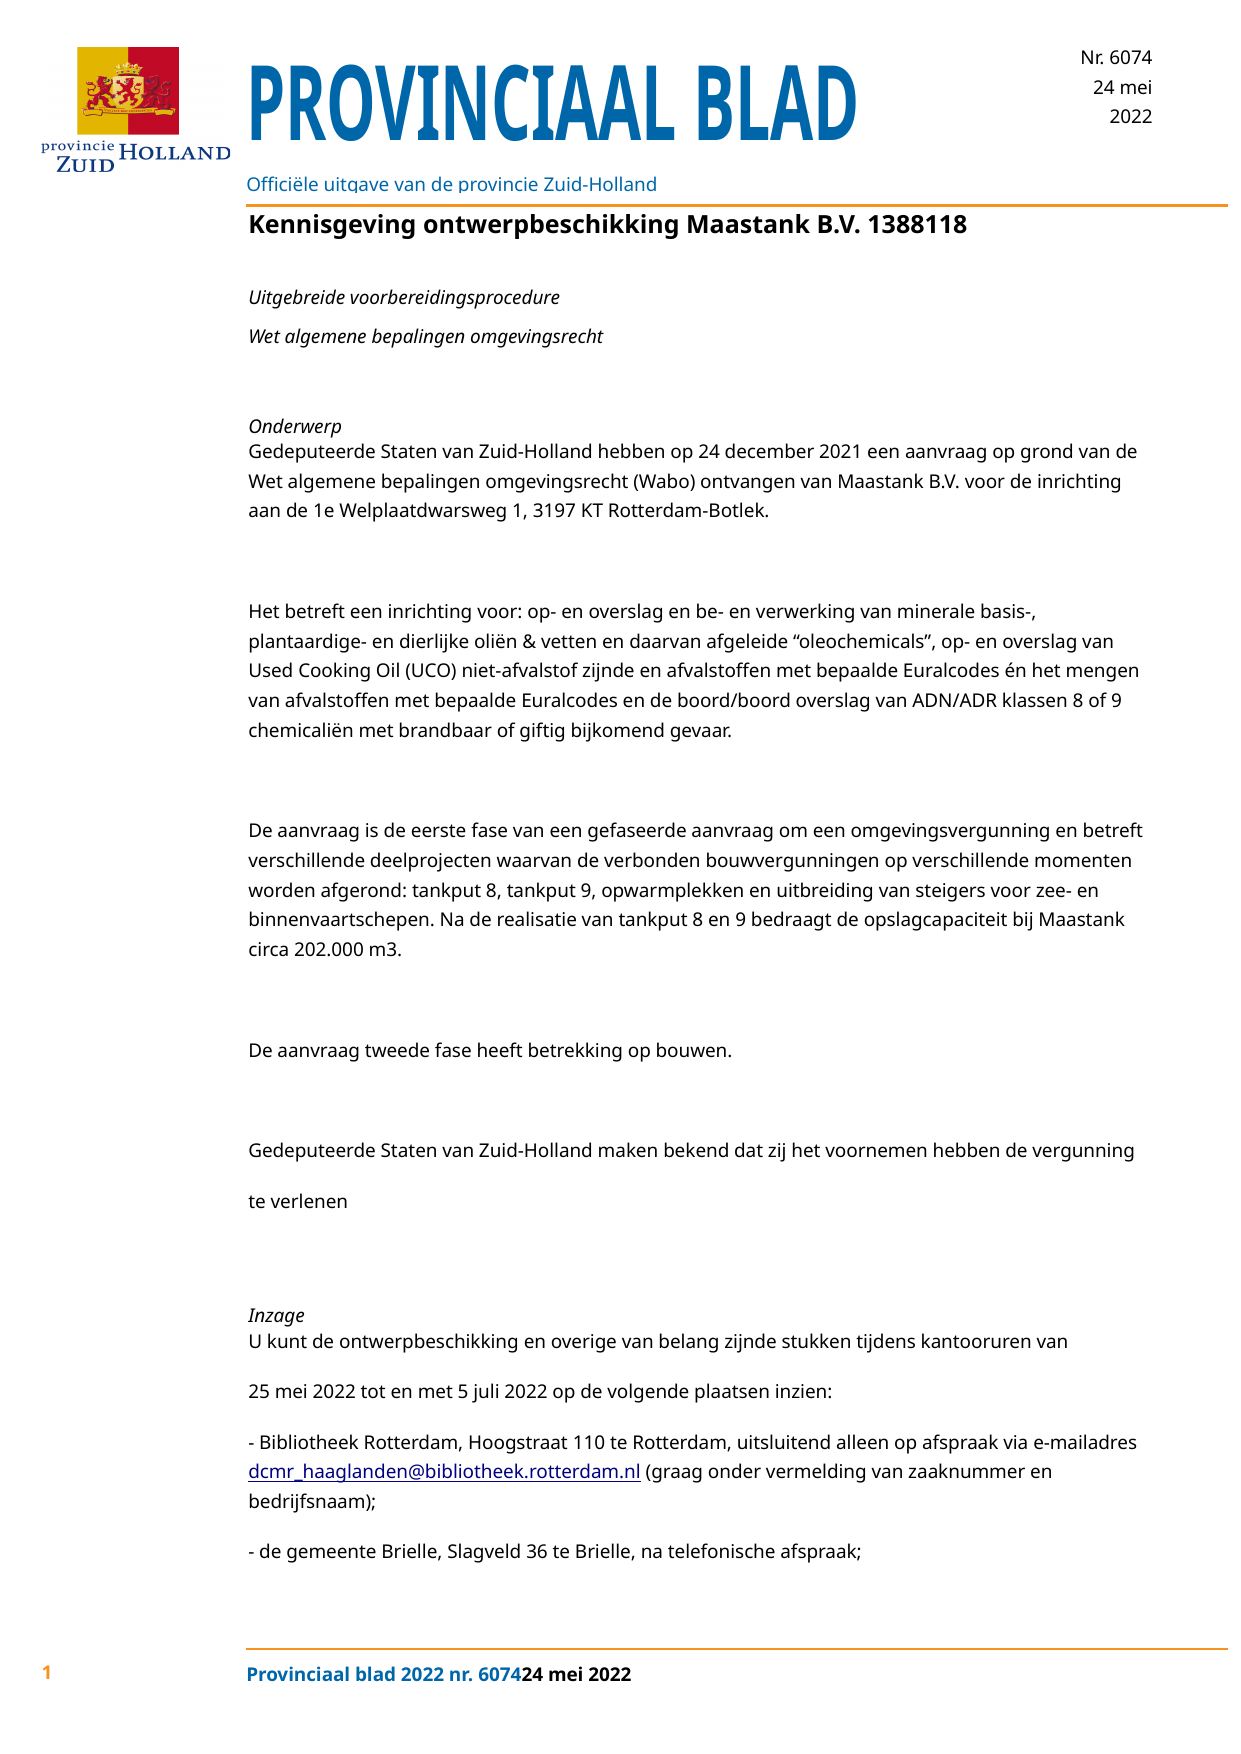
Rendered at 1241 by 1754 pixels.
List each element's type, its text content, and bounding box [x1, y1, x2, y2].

picture [41, 47, 231, 172]
text Wet algemene bepalingen omgevingsrecht [248, 323, 1152, 349]
text Onderwerp [248, 413, 1152, 438]
text - de gemeente Brielle, Slagveld 36 te Brielle, na telefonische afspraak; [248, 1539, 1152, 1564]
text Gedeputeerde Staten van Zuid-Holland hebben op 24 december 2021 een aanvraag op grond van de Wet algemene bepalingen omgevingsrecht (Wabo) ontvangen van Maastank B.V. voor de inrichting aan de 1e Welplaatdwarsweg 1, 3197 KT Rotterdam-Botlek. [248, 438, 1152, 523]
text U kunt de ontwerpbeschikking en overige van belang zijnde stukken tijdens kantooruren van [248, 1328, 1152, 1354]
text Inzage [248, 1302, 1152, 1328]
text Gedeputeerde Staten van Zuid-Holland maken bekend dat zij het voornemen hebben de vergunning [248, 1138, 1152, 1163]
text De aanvraag tweede fase heeft betrekking op bouwen. [248, 1037, 1152, 1063]
text te verlenen [248, 1188, 1152, 1214]
text De aanvraag is de eerste fase van een gefaseerde aanvraag om een omgevingsvergunning en betreft verschillende deelprojecten waarvan de verbonden bouwvergunningen op verschillende momenten worden afgerond: tankput 8, tankput 9, opwarmplekken en uitbreiding van steigers voor zee- en binnenvaartschepen. Na de realisatie van tankput 8 en 9 bedraagt de opslagcapaciteit bij Maastank circa 202.000 m3. [248, 818, 1152, 962]
text Kennisgeving ontwerpbeschikking Maastank B.V. 1388118 [248, 207, 1152, 241]
text 25 mei 2022 tot en met 5 juli 2022 op de volgende plaatsen inzien: [248, 1379, 1152, 1404]
text Het betreft een inrichting voor: op- en overslag en be- en verwerking van minerale basis-, plantaardige- en dierlijke oliën & vetten en daarvan afgeleide “oleochemicals”, op- en overslag van Used Cooking Oil (UCO) niet-afvalstof zijnde en afvalstoffen met bepaalde Euralcodes én het mengen van afvalstoffen met bepaalde Euralcodes en de boord/boord overslag van ADN/ADR klassen 8 of 9 chemicaliën met brandbaar of giftig bijkomend gevaar. [248, 598, 1152, 743]
text Uitgebreide voorbereidingsprocedure [248, 284, 1152, 309]
text - Bibliotheek Rotterdam, Hoogstraat 110 te Rotterdam, uitsluitend alleen op afspraak via e-mailadres dcmr_haaglanden@bibliotheek.rotterdam.nl (graag onder vermelding van zaaknummer en bedrijfsnaam); [248, 1429, 1152, 1514]
